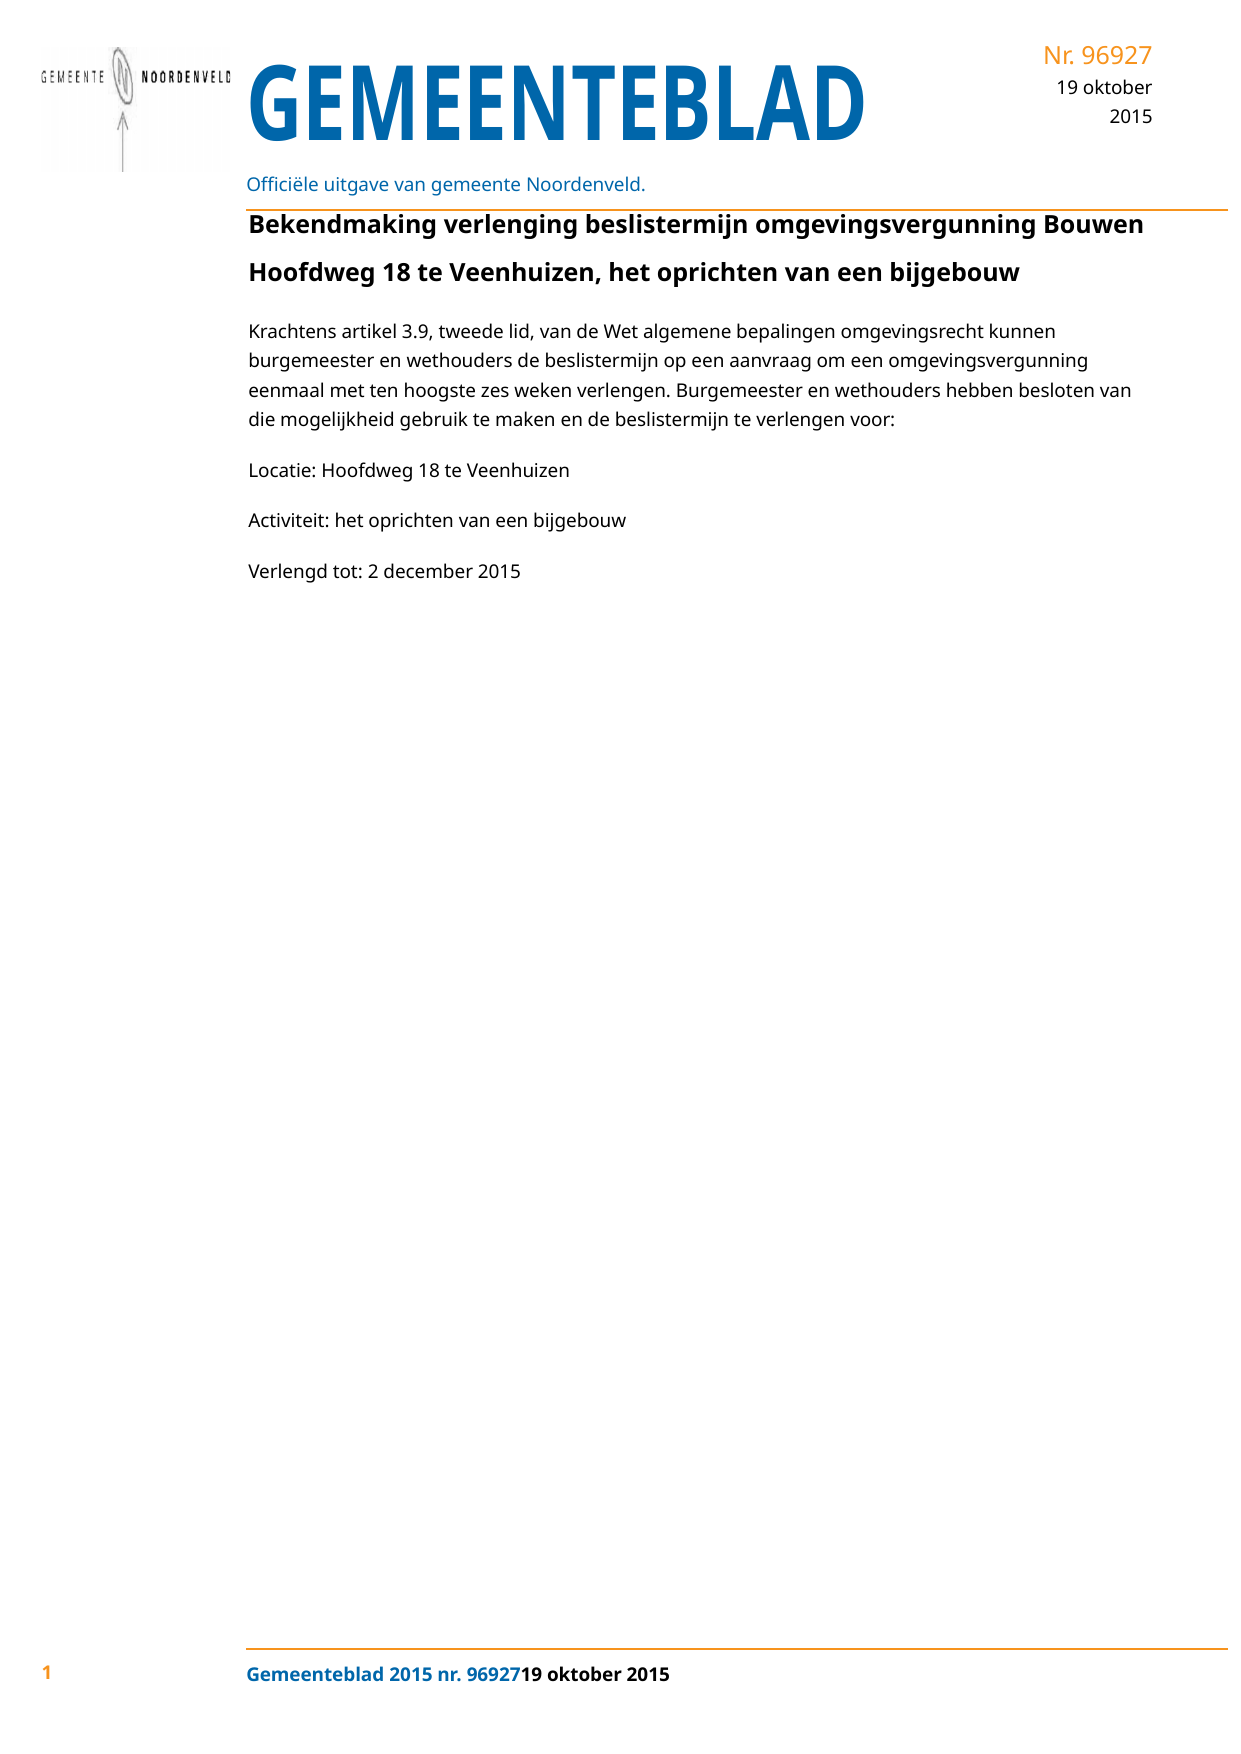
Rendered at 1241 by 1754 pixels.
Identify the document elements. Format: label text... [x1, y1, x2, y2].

text Verlengd tot: 2 december 2015 [248, 558, 1152, 584]
text Locatie: Hoofdweg 18 te Veenhuizen [248, 457, 1152, 483]
text Activiteit: het oprichten van een bijgebouw [248, 507, 1152, 533]
text Krachtens artikel 3.9, tweede lid, van de Wet algemene bepalingen omgevingsrecht kunnen burgemeester en wethouders de beslistermijn op een aanvraag om een omgevingsvergunning eenmaal met ten hoogste zes weken verlengen. Burgemeester en wethouders hebben besloten van die mogelijkheid gebruik te maken en de beslistermijn te verlengen voor: [248, 318, 1152, 432]
text Bekendmaking verlenging beslistermijn omgevingsvergunning Bouwen Hoofdweg 18 te Veenhuizen, het oprichten van een bijgebouw [248, 211, 1152, 288]
picture [41, 47, 231, 172]
